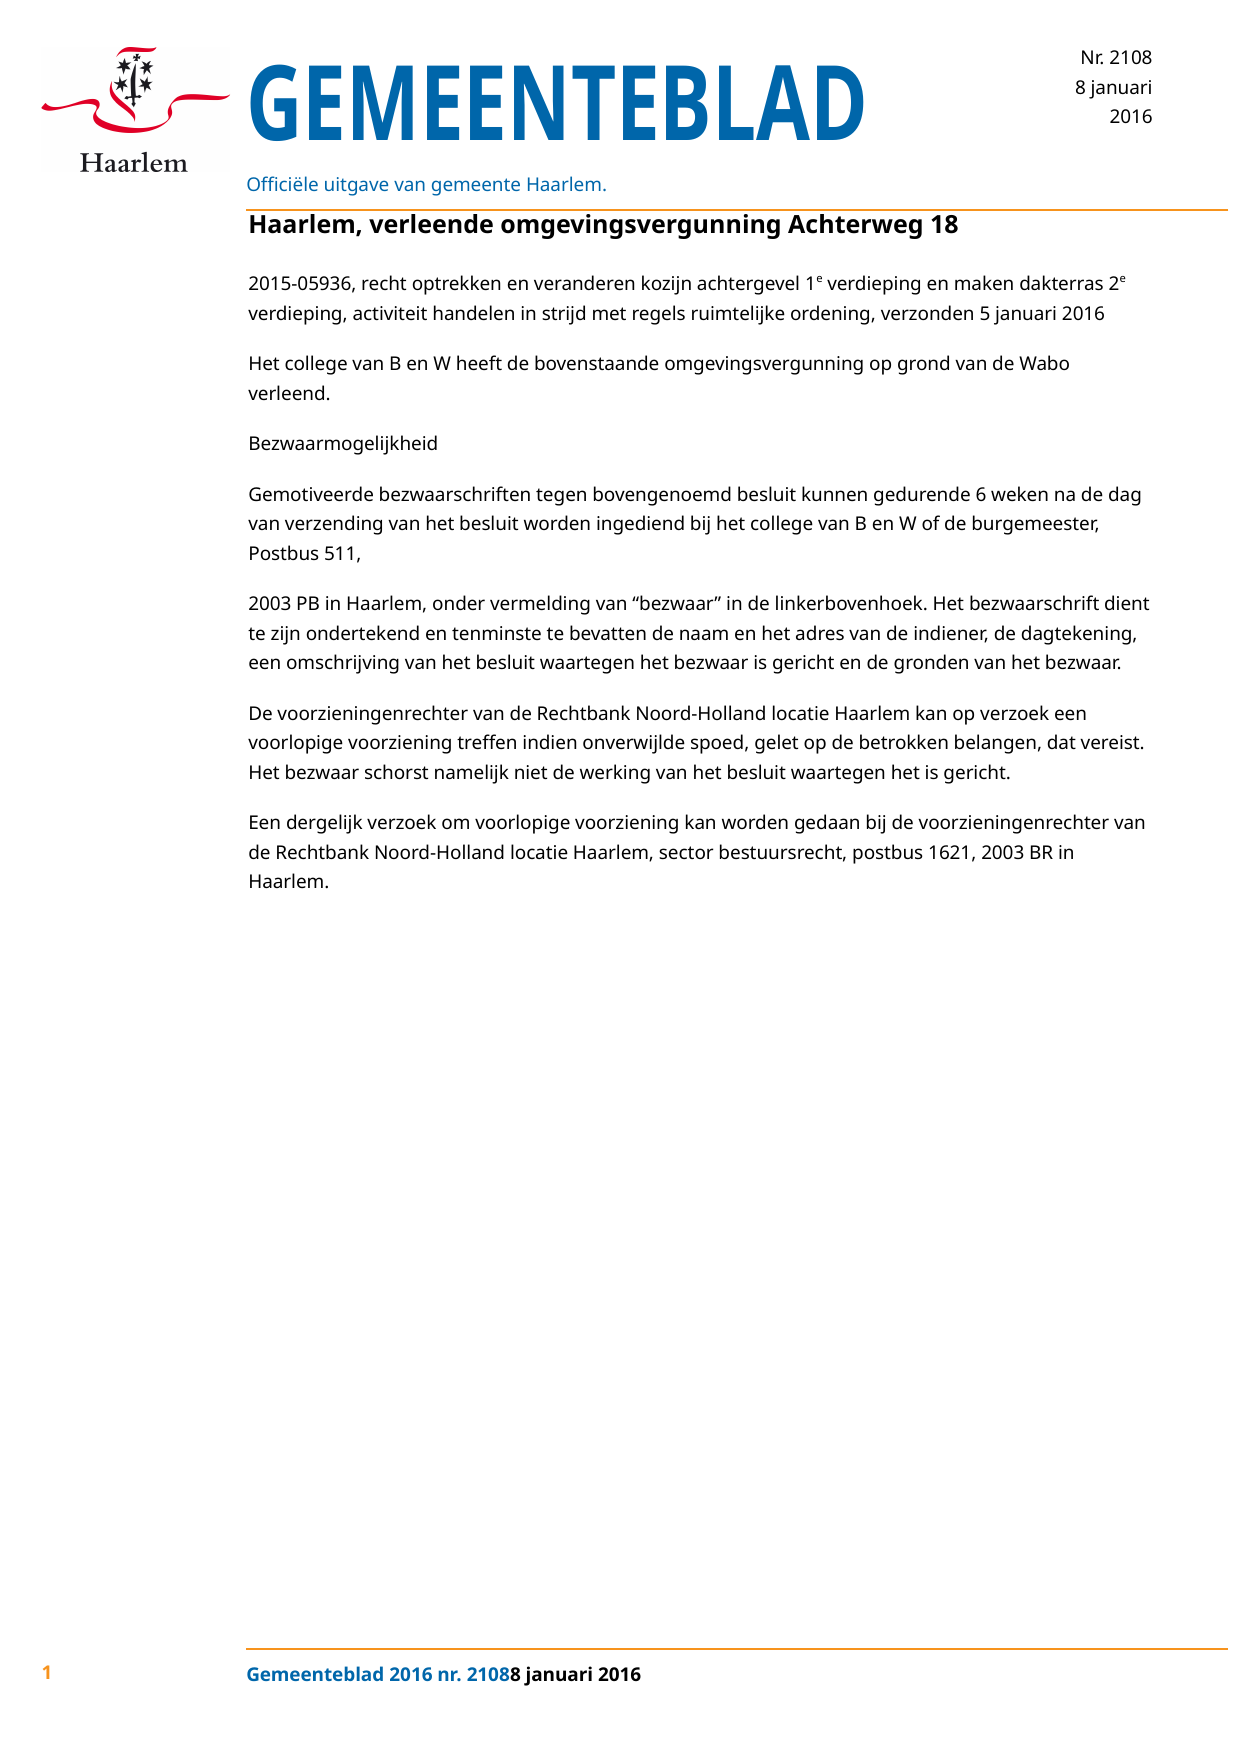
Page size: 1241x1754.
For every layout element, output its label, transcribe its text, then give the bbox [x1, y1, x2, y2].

text 2003 PB in Haarlem, onder vermelding van “bezwaar” in de linkerbovenhoek. Het bezwaarschrift dient te zijn ondertekend en tenminste te bevatten de naam en het adres van de indiener, de dagtekening, een omschrijving van het besluit waartegen het bezwaar is gericht en de gronden van het bezwaar. [248, 590, 1152, 675]
text Een dergelijk verzoek om voorlopige voorziening kan worden gedaan bij de voorzieningenrechter van de Rechtbank Noord-Holland locatie Haarlem, sector bestuursrecht, postbus 1621, 2003 BR in Haarlem. [248, 809, 1152, 894]
text Haarlem, verleende omgevingsvergunning Achterweg 18 [248, 211, 1152, 241]
text Gemotiveerde bezwaarschriften tegen bovengenoemd besluit kunnen gedurende 6 weken na de dag van verzending van het besluit worden ingediend bij het college van B en W of de burgemeester, Postbus 511, [248, 481, 1152, 566]
text Het college van B en W heeft de bovenstaande omgevingsvergunning op grond van de Wabo verleend. [248, 350, 1152, 406]
text 2015-05936, recht optrekken en veranderen kozijn achtergevel 1e verdieping en maken dakterras 2e verdieping, activiteit handelen in strijd met regels ruimtelijke ordening, verzonden 5 januari 2016 [248, 270, 1152, 326]
picture [41, 47, 231, 172]
text De voorzieningenrechter van de Rechtbank Noord-Holland locatie Haarlem kan op verzoek een voorlopige voorziening treffen indien onverwijlde spoed, gelet op de betrokken belangen, dat vereist. Het bezwaar schorst namelijk niet de werking van het besluit waartegen het is gericht. [248, 700, 1152, 785]
text Bezwaarmogelijkheid [248, 430, 1152, 456]
